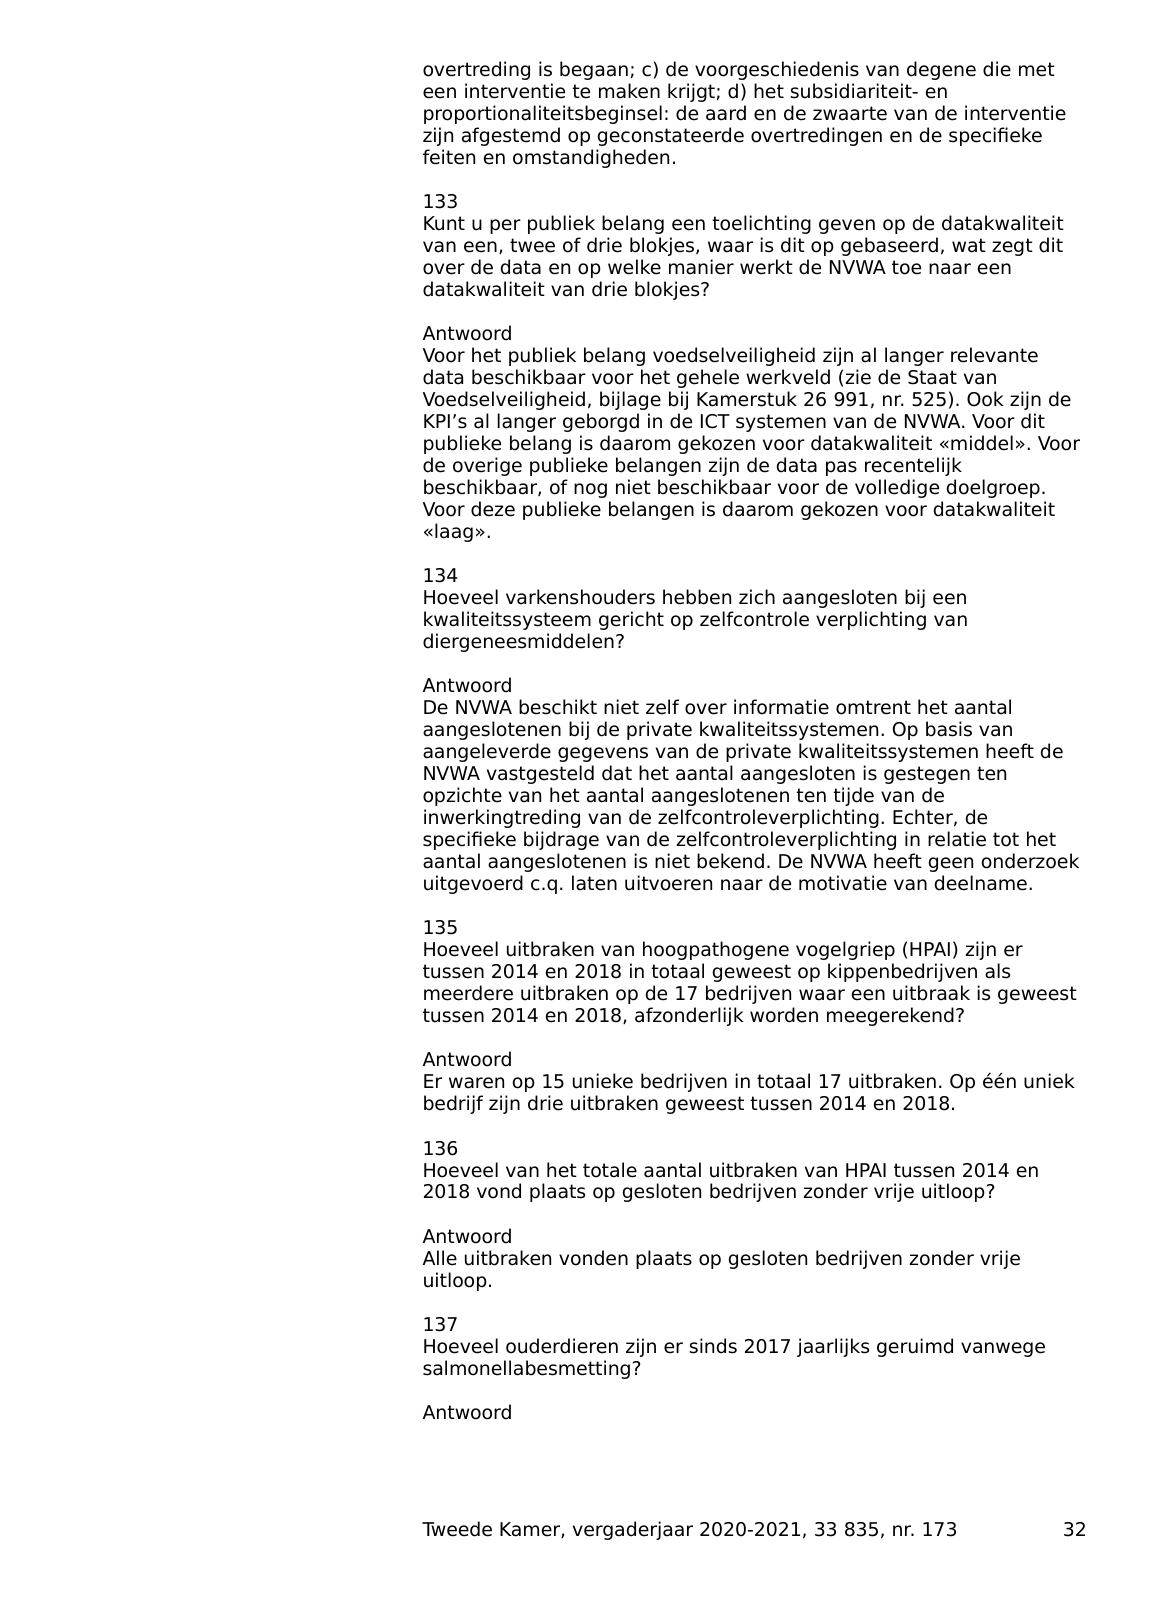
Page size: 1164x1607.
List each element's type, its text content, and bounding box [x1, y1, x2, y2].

text 135 [422, 917, 1087, 939]
text De NVWA beschikt niet zelf over informatie omtrent het aantal aangeslotenen bij de private kwaliteitssystemen. Op basis van aangeleverde gegevens van de private kwaliteitssystemen heeft de NVWA vastgesteld dat het aantal aangesloten is gestegen ten opzichte van het aantal aangeslotenen ten tijde van de inwerkingtreding van de zelfcontroleverplichting. Echter, de specifieke bijdrage van de zelfcontroleverplichting in relatie tot het aantal aangeslotenen is niet bekend. De NVWA heeft geen onderzoek uitgevoerd c.q. laten uitvoeren naar de motivatie van deelname. [422, 697, 1087, 895]
text overtreding is begaan; c) de voorgeschiedenis van degene die met een interventie te maken krijgt; d) het subsidiariteit- en proportionaliteitsbeginsel: de aard en de zwaarte van de interventie zijn afgestemd op geconstateerde overtredingen en de specifieke feiten en omstandigheden. [422, 59, 1087, 169]
text 133 [422, 191, 1087, 213]
text Antwoord [422, 675, 1087, 697]
text Antwoord [422, 1049, 1087, 1071]
text 134 [422, 565, 1087, 587]
text Hoeveel ouderdieren zijn er sinds 2017 jaarlijks geruimd vanwege salmonellabesmetting? [422, 1336, 1087, 1380]
text Antwoord [422, 1226, 1087, 1248]
text Hoeveel van het totale aantal uitbraken van HPAI tussen 2014 en 2018 vond plaats op gesloten bedrijven zonder vrije uitloop? [422, 1159, 1087, 1203]
text 137 [422, 1314, 1087, 1336]
text Alle uitbraken vonden plaats op gesloten bedrijven zonder vrije uitloop. [422, 1248, 1087, 1292]
text Hoeveel uitbraken van hoogpathogene vogelgriep (HPAI) zijn er tussen 2014 en 2018 in totaal geweest op kippenbedrijven als meerdere uitbraken op de 17 bedrijven waar een uitbraak is geweest tussen 2014 en 2018, afzonderlijk worden meegerekend? [422, 939, 1087, 1027]
text 136 [422, 1137, 1087, 1159]
text Hoeveel varkenshouders hebben zich aangesloten bij een kwaliteitssysteem gericht op zelfcontrole verplichting van diergeneesmiddelen? [422, 587, 1087, 653]
text Voor het publiek belang voedselveiligheid zijn al langer relevante data beschikbaar voor het gehele werkveld (zie de Staat van Voedselveiligheid, bijlage bij Kamerstuk 26 991, nr. 525). Ook zijn de KPI’s al langer geborgd in de ICT systemen van de NVWA. Voor dit publieke belang is daarom gekozen voor datakwaliteit «middel». Voor de overige publieke belangen zijn de data pas recentelijk beschikbaar, of nog niet beschikbaar voor de volledige doelgroep. Voor deze publieke belangen is daarom gekozen voor datakwaliteit «laag». [422, 345, 1087, 543]
text Kunt u per publiek belang een toelichting geven op de datakwaliteit van een, twee of drie blokjes, waar is dit op gebaseerd, wat zegt dit over de data en op welke manier werkt de NVWA toe naar een datakwaliteit van drie blokjes? [422, 213, 1087, 301]
text Er waren op 15 unieke bedrijven in totaal 17 uitbraken. Op één uniek bedrijf zijn drie uitbraken geweest tussen 2014 en 2018. [422, 1071, 1087, 1115]
text Antwoord [422, 323, 1087, 345]
text Antwoord [422, 1402, 1087, 1424]
